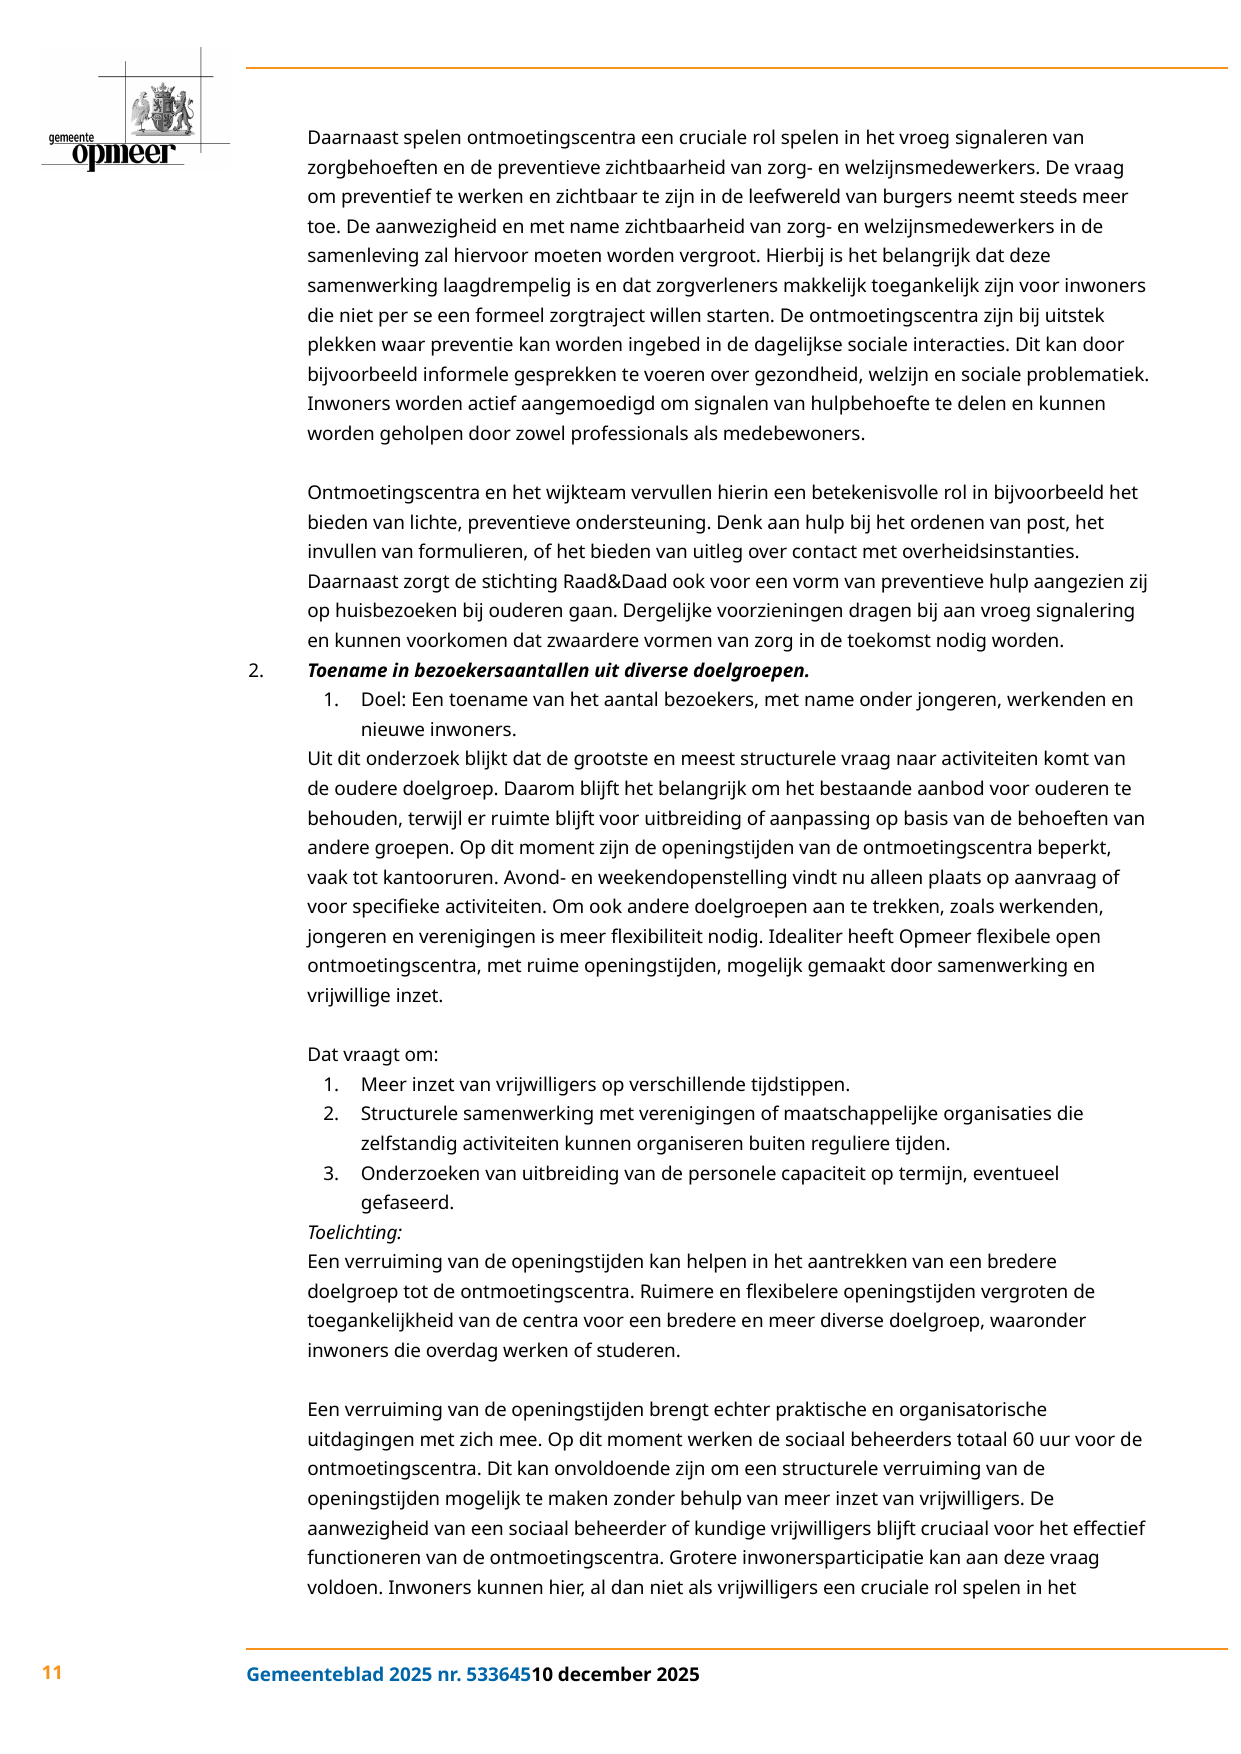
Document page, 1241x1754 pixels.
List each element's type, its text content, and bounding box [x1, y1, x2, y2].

picture [41, 47, 231, 172]
list Toelichting: [248, 1219, 1152, 1245]
list Dat vraagt om: [248, 1041, 1152, 1067]
list Een verruiming van de openingstijden brengt echter praktische en organisatorische uitdagingen met zich mee. Op dit moment werken de sociaal beheerders totaal 60 uur voor de ontmoetingscentra. Dit kan onvoldoende zijn om een structurele verruiming van de openingstijden mogelijk te maken zonder behulp van meer inzet van vrijwilligers. De aanwezigheid van een sociaal beheerder of kundige vrijwilligers blijft cruciaal voor het effectief functioneren van de ontmoetingscentra. Grotere inwonersparticipatie kan aan deze vraag voldoen. Inwoners kunnen hier, al dan niet als vrijwilligers een cruciale rol spelen in het [248, 1396, 1152, 1600]
list Onderzoeken van uitbreiding van de personele capaciteit op termijn, eventueel gefaseerd. [323, 1160, 1152, 1215]
list Daarnaast spelen ontmoetingscentra een cruciale rol spelen in het vroeg signaleren van zorgbehoeften en de preventieve zichtbaarheid van zorg- en welzijnsmedewerkers. De vraag om preventief te werken en zichtbaar te zijn in de leefwereld van burgers neemt steeds meer toe. De aanwezigheid en met name zichtbaarheid van zorg- en welzijnsmedewerkers in de samenleving zal hiervoor moeten worden vergroot. Hierbij is het belangrijk dat deze samenwerking laagdrempelig is en dat zorgverleners makkelijk toegankelijk zijn voor inwoners die niet per se een formeel zorgtraject willen starten. De ontmoetingscentra zijn bij uitstek plekken waar preventie kan worden ingebed in de dagelijkse sociale interacties. Dit kan door bijvoorbeeld informele gesprekken te voeren over gezondheid, welzijn en sociale problematiek. Inwoners worden actief aangemoedigd om signalen van hulpbehoefte te delen en kunnen worden geholpen door zowel professionals als medebewoners. [248, 124, 1152, 446]
list Een verruiming van de openingstijden kan helpen in het aantrekken van een bredere doelgroep tot de ontmoetingscentra. Ruimere en flexibelere openingstijden vergroten de toegankelijkheid van de centra voor een bredere en meer diverse doelgroep, waaronder inwoners die overdag werken of studeren. [248, 1248, 1152, 1363]
list Doel: Een toename van het aantal bezoekers, met name onder jongeren, werkenden en nieuwe inwoners. [323, 686, 1152, 742]
list Meer inzet van vrijwilligers op verschillende tijdstippen. [323, 1071, 1152, 1097]
list Toename in bezoekersaantallen uit diverse doelgroepen. [248, 657, 1152, 683]
list Ontmoetingscentra en het wijkteam vervullen hierin een betekenisvolle rol in bijvoorbeeld het bieden van lichte, preventieve ondersteuning. Denk aan hulp bij het ordenen van post, het invullen van formulieren, of het bieden van uitleg over contact met overheidsinstanties. Daarnaast zorgt de stichting Raad&Daad ook voor een vorm van preventieve hulp aangezien zij op huisbezoeken bij ouderen gaan. Dergelijke voorzieningen dragen bij aan vroeg signalering en kunnen voorkomen dat zwaardere vormen van zorg in de toekomst nodig worden. [248, 479, 1152, 653]
list Structurele samenwerking met verenigingen of maatschappelijke organisaties die zelfstandig activiteiten kunnen organiseren buiten reguliere tijden. [323, 1101, 1152, 1156]
list Uit dit onderzoek blijkt dat de grootste en meest structurele vraag naar activiteiten komt van de oudere doelgroep. Daarom blijft het belangrijk om het bestaande aanbod voor ouderen te behouden, terwijl er ruimte blijft voor uitbreiding of aanpassing op basis van de behoeften van andere groepen. Op dit moment zijn de openingstijden van de ontmoetingscentra beperkt, vaak tot kantooruren. Avond- en weekendopenstelling vindt nu alleen plaats op aanvraag of voor specifieke activiteiten. Om ook andere doelgroepen aan te trekken, zoals werkenden, jongeren en verenigingen is meer flexibiliteit nodig. Idealiter heeft Opmeer flexibele open ontmoetingscentra, met ruime openingstijden, mogelijk gemaakt door samenwerking en vrijwillige inzet. [248, 746, 1152, 1008]
